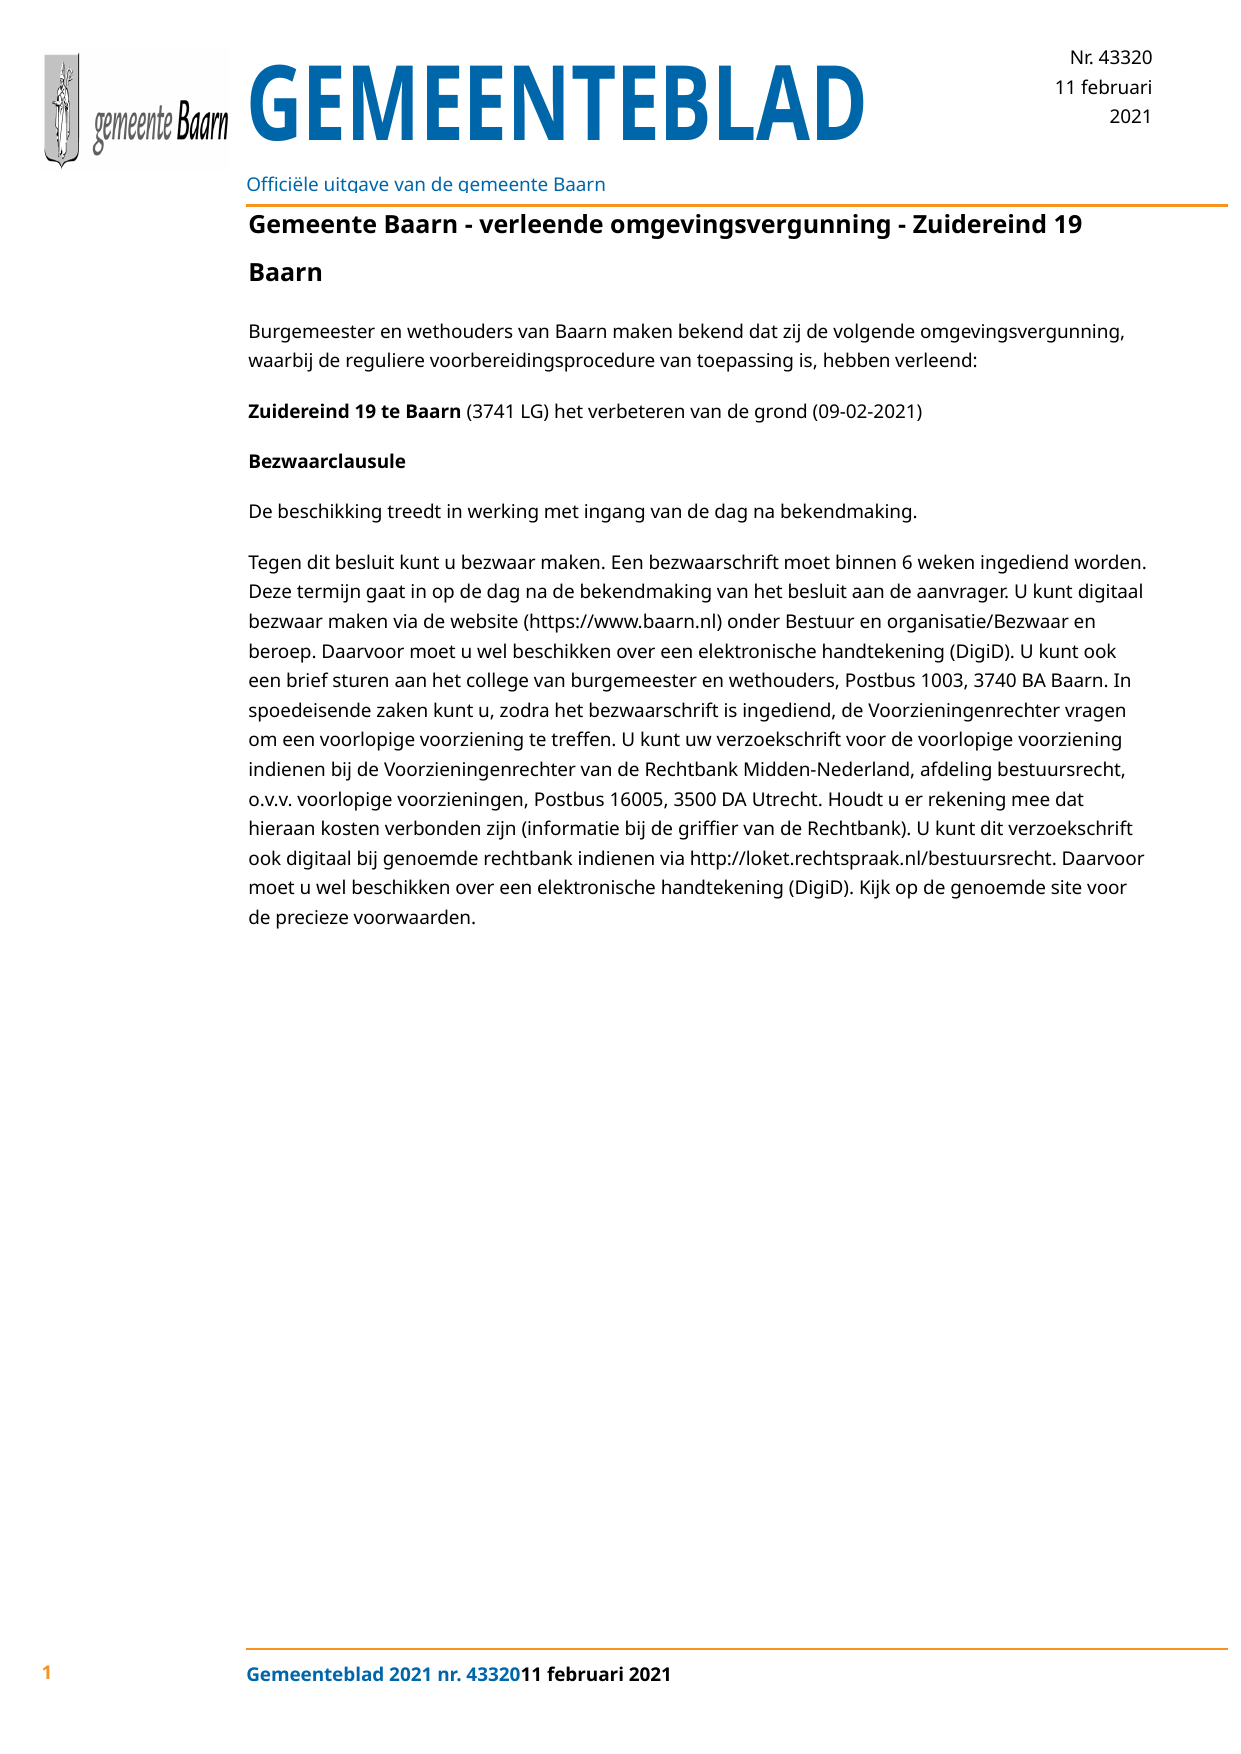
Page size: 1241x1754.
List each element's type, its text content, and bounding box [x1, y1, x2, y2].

text De beschikking treedt in werking met ingang van de dag na bekendmaking. [248, 499, 1152, 524]
picture [41, 47, 231, 172]
text Zuidereind 19 te Baarn (3741 LG) het verbeteren van de grond (09-02-2021) [248, 398, 1152, 424]
text Gemeente Baarn - verleende omgevingsvergunning - Zuidereind 19 Baarn [248, 207, 1152, 288]
text Burgemeester en wethouders van Baarn maken bekend dat zij de volgende omgevingsvergunning, waarbij de reguliere voorbereidingsprocedure van toepassing is, hebben verleend: [248, 318, 1152, 373]
text Bezwaarclausule [248, 448, 1152, 474]
text Tegen dit besluit kunt u bezwaar maken. Een bezwaarschrift moet binnen 6 weken ingediend worden. Deze termijn gaat in op de dag na de bekendmaking van het besluit aan de aanvrager. U kunt digitaal bezwaar maken via de website (https://www.baarn.nl) onder Bestuur en organisatie/Bezwaar en beroep. Daarvoor moet u wel beschikken over een elektronische handtekening (DigiD). U kunt ook een brief sturen aan het college van burgemeester en wethouders, Postbus 1003, 3740 BA Baarn. In spoedeisende zaken kunt u, zodra het bezwaarschrift is ingediend, de Voorzieningenrechter vragen om een voorlopige voorziening te treffen. U kunt uw verzoekschrift voor de voorlopige voorziening indienen bij de Voorzieningenrechter van de Rechtbank Midden-Nederland, afdeling bestuursrecht, o.v.v. voorlopige voorzieningen, Postbus 16005, 3500 DA Utrecht. Houdt u er rekening mee dat hieraan kosten verbonden zijn (informatie bij de griffier van de Rechtbank). U kunt dit verzoekschrift ook digitaal bij genoemde rechtbank indienen via http://loket.rechtspraak.nl/bestuursrecht. Daarvoor moet u wel beschikken over een elektronische handtekening (DigiD). Kijk op de genoemde site voor de precieze voorwaarden. [248, 549, 1152, 930]
